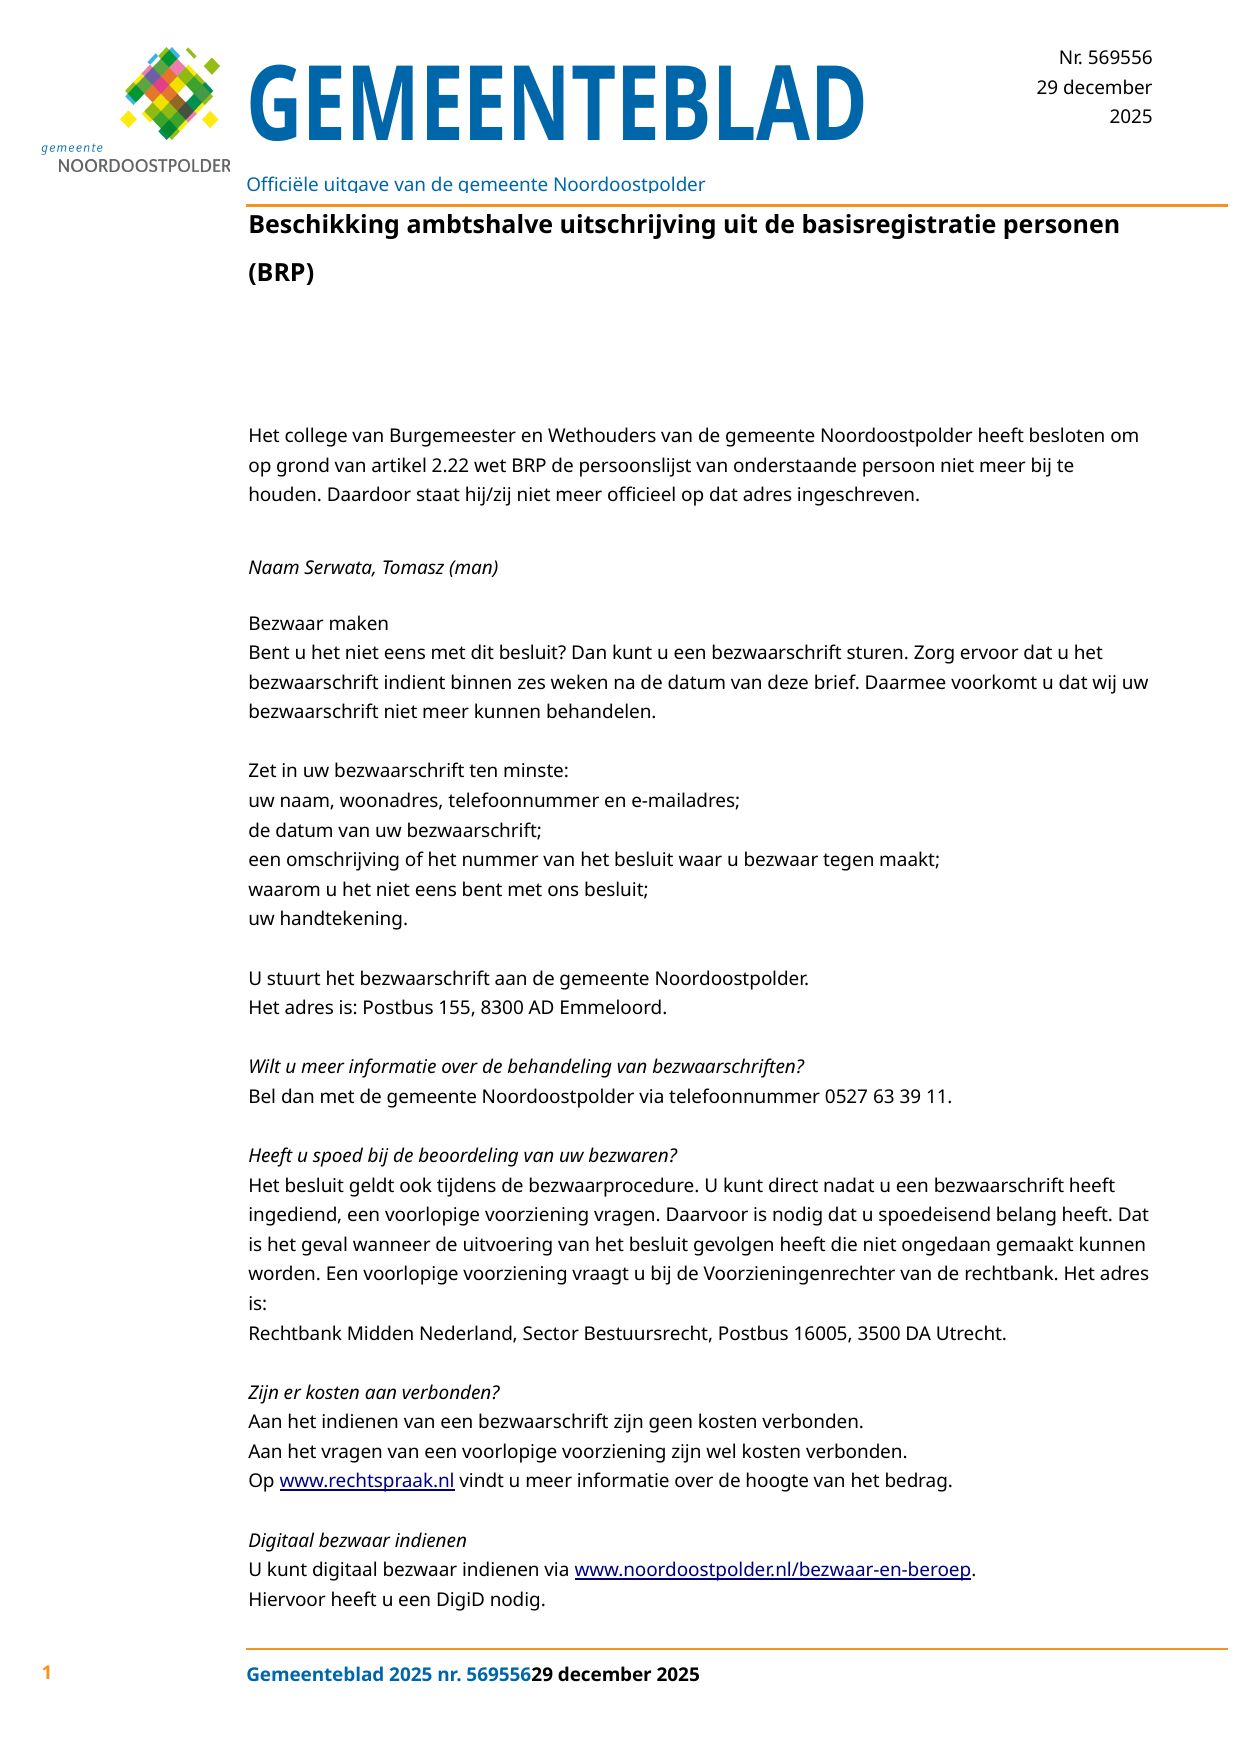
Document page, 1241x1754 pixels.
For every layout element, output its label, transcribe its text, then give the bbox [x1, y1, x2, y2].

text Digitaal bezwaar indienen [248, 1527, 1152, 1552]
text Bezwaar maken [248, 610, 1152, 635]
text Heeft u spoed bij de beoordeling van uw bezwaren? [248, 1142, 1152, 1168]
text Aan het vragen van een voorlopige voorziening zijn wel kosten verbonden. [248, 1438, 1152, 1464]
text Het besluit geldt ook tijdens de bezwaarprocedure. U kunt direct nadat u een bezwaarschrift heeft ingediend, een voorlopige voorziening vragen. Daarvoor is nodig dat u spoedeisend belang heeft. Dat is het geval wanneer de uitvoering van het besluit gevolgen heeft die niet ongedaan gemaakt kunnen worden. Een voorlopige voorziening vraagt u bij de Voorzieningenrechter van de rechtbank. Het adres is: [248, 1172, 1152, 1316]
text Op www.rechtspraak.nl vindt u meer informatie over de hoogte van het bedrag. [248, 1468, 1152, 1493]
text Het college van Burgemeester en Wethouders van de gemeente Noordoostpolder heeft besloten om op grond van artikel 2.22 wet BRP de persoonslijst van onderstaande persoon niet meer bij te houden. Daardoor staat hij/zij niet meer officieel op dat adres ingeschreven. [248, 422, 1152, 507]
text U stuurt het bezwaarschrift aan de gemeente Noordoostpolder. [248, 965, 1152, 990]
text Wilt u meer informatie over de behandeling van bezwaarschriften? [248, 1053, 1152, 1079]
text Naam Serwata, Tomasz (man) [248, 554, 1152, 580]
text uw handtekening. [248, 906, 1152, 931]
text Bent u het niet eens met dit besluit? Dan kunt u een bezwaarschrift sturen. Zorg ervoor dat u het bezwaarschrift indient binnen zes weken na de datum van deze brief. Daarmee voorkomt u dat wij uw bezwaarschrift niet meer kunnen behandelen. [248, 639, 1152, 724]
text U kunt digitaal bezwaar indienen via www.noordoostpolder.nl/bezwaar-en-beroep. [248, 1556, 1152, 1582]
text Rechtbank Midden Nederland, Sector Bestuursrecht, Postbus 16005, 3500 DA Utrecht. [248, 1320, 1152, 1345]
text Het adres is: Postbus 155, 8300 AD Emmeloord. [248, 994, 1152, 1020]
text Zet in uw bezwaarschrift ten minste: [248, 758, 1152, 783]
picture [41, 47, 231, 172]
text Bel dan met de gemeente Noordoostpolder via telefoonnummer 0527 63 39 11. [248, 1083, 1152, 1109]
text Hiervoor heeft u een DigiD nodig. [248, 1586, 1152, 1612]
text waarom u het niet eens bent met ons besluit; [248, 876, 1152, 902]
text uw naam, woonadres, telefoonnummer en e-mailadres; [248, 787, 1152, 813]
text de datum van uw bezwaarschrift; [248, 817, 1152, 842]
text Aan het indienen van een bezwaarschrift zijn geen kosten verbonden. [248, 1408, 1152, 1434]
text Beschikking ambtshalve uitschrijving uit de basisregistratie personen (BRP) [248, 207, 1152, 288]
text Zijn er kosten aan verbonden? [248, 1379, 1152, 1404]
text een omschrijving of het nummer van het besluit waar u bezwaar tegen maakt; [248, 846, 1152, 872]
